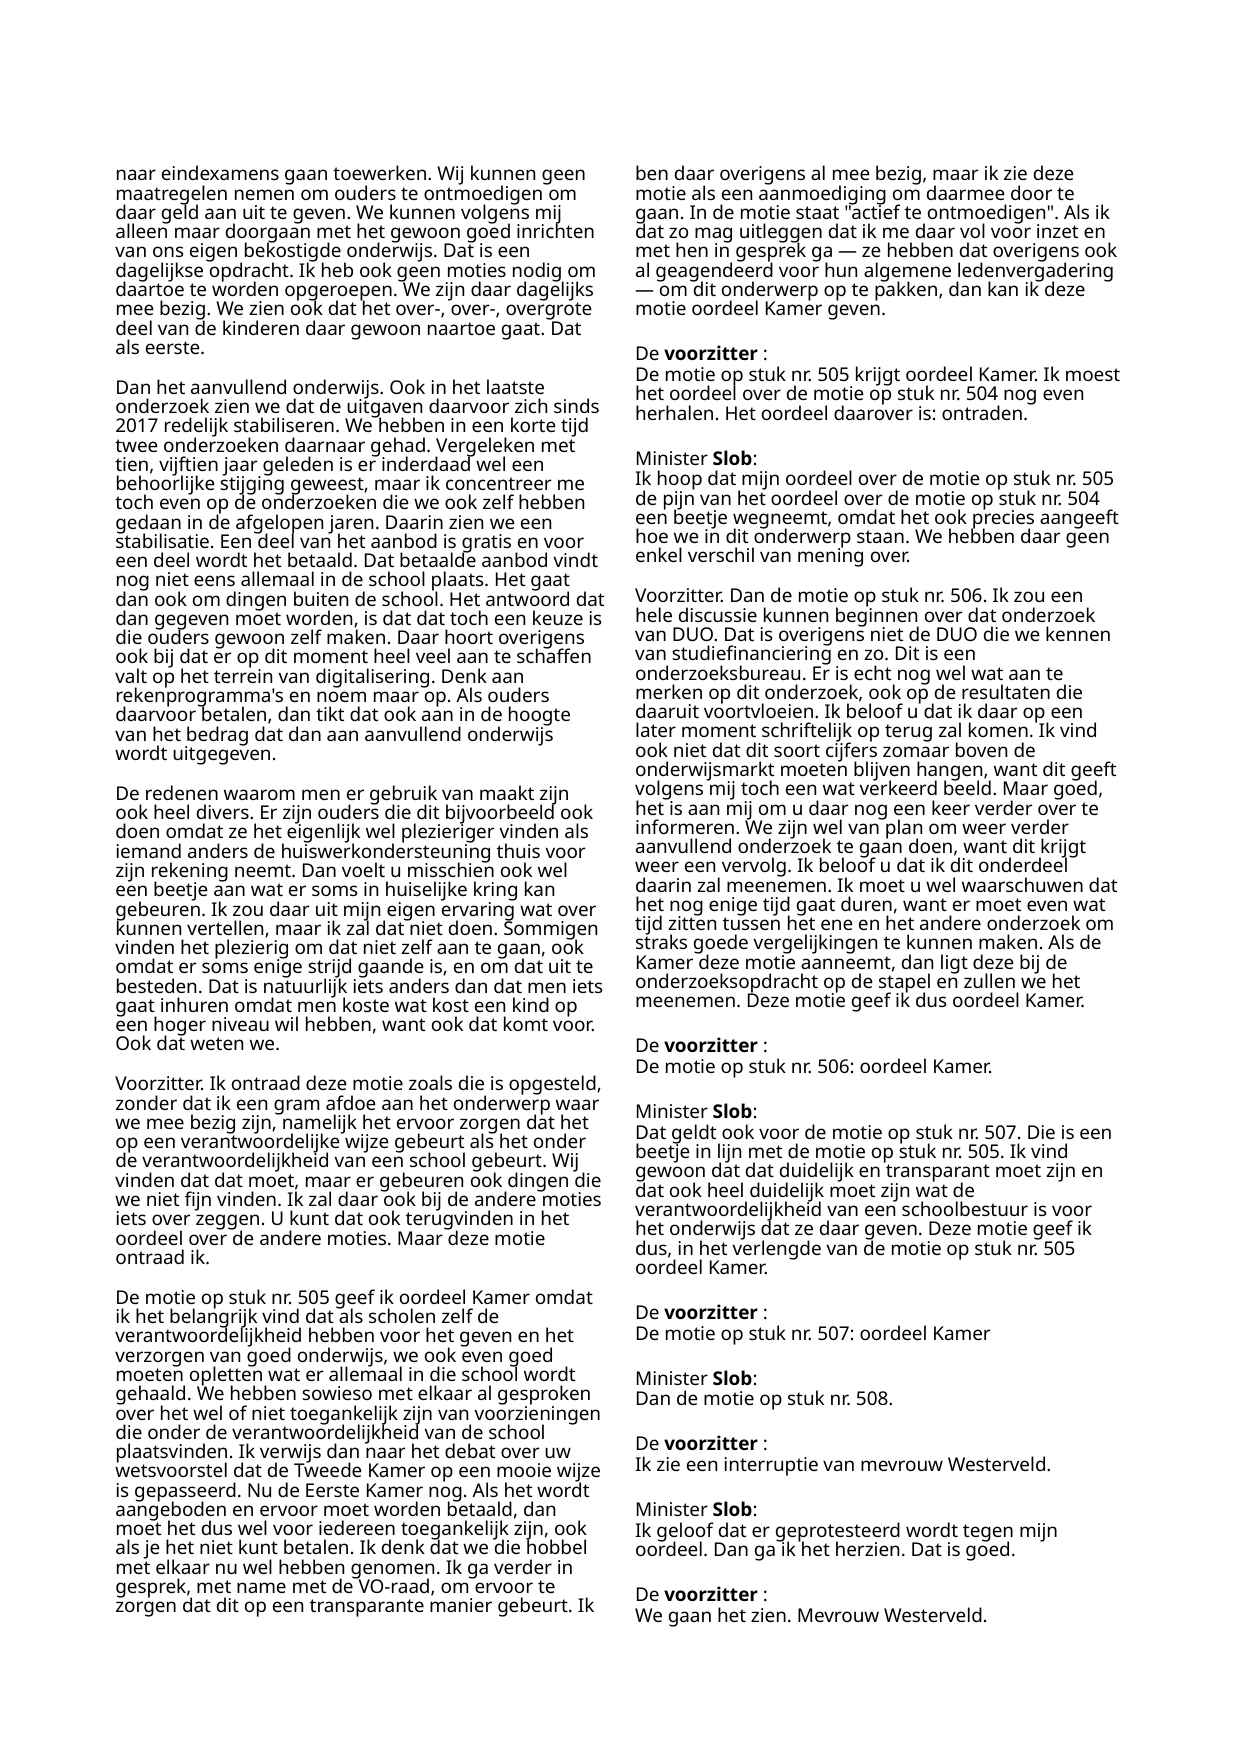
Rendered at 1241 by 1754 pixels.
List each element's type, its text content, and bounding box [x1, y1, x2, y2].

text De redenen waarom men er gebruik van maakt zijn ook heel divers. Er zijn ouders die dit bijvoorbeeld ook doen omdat ze het eigenlijk wel plezieriger vinden als iemand anders de huiswerkondersteuning thuis voor zijn rekening neemt. Dan voelt u misschien ook wel een beetje aan wat er soms in huiselijke kring kan gebeuren. Ik zou daar uit mijn eigen ervaring wat over kunnen vertellen, maar ik zal dat niet doen. Sommigen vinden het plezierig om dat niet zelf aan te gaan, ook omdat er soms enige strijd gaande is, en om dat uit te besteden. Dat is natuurlijk iets anders dan dat men iets gaat inhuren omdat men koste wat kost een kind op een hoger niveau wil hebben, want ook dat komt voor. Ook dat weten we. [115, 785, 605, 1055]
text Ik geloof dat er geprotesteerd wordt tegen mijn oordeel. Dan ga ik het herzien. Dat is goed. [635, 1522, 1125, 1561]
text Dan de motie op stuk nr. 508. [635, 1390, 1125, 1410]
text naar eindexamens gaan toewerken. Wij kunnen geen maatregelen nemen om ouders te ontmoedigen om daar geld aan uit te geven. We kunnen volgens mij alleen maar doorgaan met het gewoon goed inrichten van ons eigen bekostigde onderwijs. Dat is een dagelijkse opdracht. Ik heb ook geen moties nodig om daartoe te worden opgeroepen. We zijn daar dagelijks mee bezig. We zien ook dat het over-, over-, overgrote deel van de kinderen daar gewoon naartoe gaat. Dat als eerste. [115, 165, 605, 358]
text De voorzitter : [635, 1581, 1125, 1607]
text De motie op stuk nr. 505 geef ik oordeel Kamer omdat ik het belangrijk vind dat als scholen zelf de verantwoordelijkheid hebben voor het geven en het verzorgen van goed onderwijs, we ook even goed moeten opletten wat er allemaal in die school wordt gehaald. We hebben sowieso met elkaar al gesproken over het wel of niet toegankelijk zijn van voorzieningen die onder de verantwoordelijkheid van de school plaatsvinden. Ik verwijs dan naar het debat over uw wetsvoorstel dat de Tweede Kamer op een mooie wijze is gepasseerd. Nu de Eerste Kamer nog. Als het wordt aangeboden en ervoor moet worden betaald, dan moet het dus wel voor iedereen toegankelijk zijn, ook als je het niet kunt betalen. Ik denk dat we die hobbel met elkaar nu wel hebben genomen. Ik ga verder in gesprek, met name met de VO-raad, om ervoor te zorgen dat dit op een transparante manier gebeurt. Ik [115, 1289, 605, 1616]
text Dan het aanvullend onderwijs. Ook in het laatste onderzoek zien we dat de uitgaven daarvoor zich sinds 2017 redelijk stabiliseren. We hebben in een korte tijd twee onderzoeken daarnaar gehad. Vergeleken met tien, vijftien jaar geleden is er inderdaad wel een behoorlijke stijging geweest, maar ik concentreer me toch even op de onderzoeken die we ook zelf hebben gedaan in de afgelopen jaren. Daarin zien we een stabilisatie. Een deel van het aanbod is gratis en voor een deel wordt het betaald. Dat betaalde aanbod vindt nog niet eens allemaal in de school plaats. Het gaat dan ook om dingen buiten de school. Het antwoord dat dan gegeven moet worden, is dat dat toch een keuze is die ouders gewoon zelf maken. Daar hoort overigens ook bij dat er op dit moment heel veel aan te schaffen valt op het terrein van digitalisering. Denk aan rekenprogramma's en noem maar op. Als ouders daarvoor betalen, dan tikt dat ook aan in de hoogte van het bedrag dat dan aan aanvullend onderwijs wordt uitgegeven. [115, 379, 605, 764]
text De motie op stuk nr. 506: oordeel Kamer. [635, 1058, 1125, 1077]
text We gaan het zien. Mevrouw Westerveld. [635, 1607, 1125, 1626]
text Minister Slob: [635, 1098, 1125, 1124]
text Minister Slob: [635, 1365, 1125, 1390]
text De voorzitter : [635, 1299, 1125, 1324]
text Minister Slob: [635, 445, 1125, 470]
text Voorzitter. Dan de motie op stuk nr. 506. Ik zou een hele discussie kunnen beginnen over dat onderzoek van DUO. Dat is overigens niet de DUO die we kennen van studiefinanciering en zo. Dit is een onderzoeksbureau. Er is echt nog wel wat aan te merken op dit onderzoek, ook op de resultaten die daaruit voortvloeien. Ik beloof u dat ik daar op een later moment schriftelijk op terug zal komen. Ik vind ook niet dat dit soort cijfers zomaar boven de onderwijsmarkt moeten blijven hangen, want dit geeft volgens mij toch een wat verkeerd beeld. Maar goed, het is aan mij om u daar nog een keer verder over te informeren. We zijn wel van plan om weer verder aanvullend onderzoek te gaan doen, want dit krijgt weer een vervolg. Ik beloof u dat ik dit onderdeel daarin zal meenemen. Ik moet u wel waarschuwen dat het nog enige tijd gaat duren, want er moet even wat tijd zitten tussen het ene en het andere onderzoek om straks goede vergelijkingen te kunnen maken. Als de Kamer deze motie aanneemt, dan ligt deze bij de onderzoeksopdracht op de stapel en zullen we het meenemen. Deze motie geef ik dus oordeel Kamer. [635, 587, 1125, 1011]
text Voorzitter. Ik ontraad deze motie zoals die is opgesteld, zonder dat ik een gram afdoe aan het onderwerp waar we mee bezig zijn, namelijk het ervoor zorgen dat het op een verantwoordelijke wijze gebeurt als het onder de verantwoordelijkheid van een school gebeurt. Wij vinden dat dat moet, maar er gebeuren ook dingen die we niet fijn vinden. Ik zal daar ook bij de andere moties iets over zeggen. U kunt dat ook terugvinden in het oordeel over de andere moties. Maar deze motie ontraad ik. [115, 1075, 605, 1268]
text Dat geldt ook voor de motie op stuk nr. 507. Die is een beetje in lijn met de motie op stuk nr. 505. Ik vind gewoon dat dat duidelijk en transparant moet zijn en dat ook heel duidelijk moet zijn wat de verantwoordelijkheid van een schoolbestuur is voor het onderwijs dat ze daar geven. Deze motie geef ik dus, in het verlengde van de motie op stuk nr. 505 oordeel Kamer. [635, 1124, 1125, 1278]
text De voorzitter : [635, 340, 1125, 366]
text De voorzitter : [635, 1431, 1125, 1456]
text ben daar overigens al mee bezig, maar ik zie deze motie als een aanmoediging om daarmee door te gaan. In de motie staat "actief te ontmoedigen". Als ik dat zo mag uitleggen dat ik me daar vol voor inzet en met hen in gesprek ga — ze hebben dat overigens ook al geagendeerd voor hun algemene ledenvergadering — om dit onderwerp op te pakken, dan kan ik deze motie oordeel Kamer geven. [635, 165, 1125, 319]
text De motie op stuk nr. 507: oordeel Kamer [635, 1324, 1125, 1344]
text Minister Slob: [635, 1496, 1125, 1522]
text Ik hoop dat mijn oordeel over de motie op stuk nr. 505 de pijn van het oordeel over de motie op stuk nr. 504 een beetje wegneemt, omdat het ook precies aangeeft hoe we in dit onderwerp staan. We hebben daar geen enkel verschil van mening over. [635, 470, 1125, 567]
text De voorzitter : [635, 1032, 1125, 1058]
text Ik zie een interruptie van mevrouw Westerveld. [635, 1456, 1125, 1476]
text De motie op stuk nr. 505 krijgt oordeel Kamer. Ik moest het oordeel over de motie op stuk nr. 504 nog even herhalen. Het oordeel daarover is: ontraden. [635, 366, 1125, 424]
